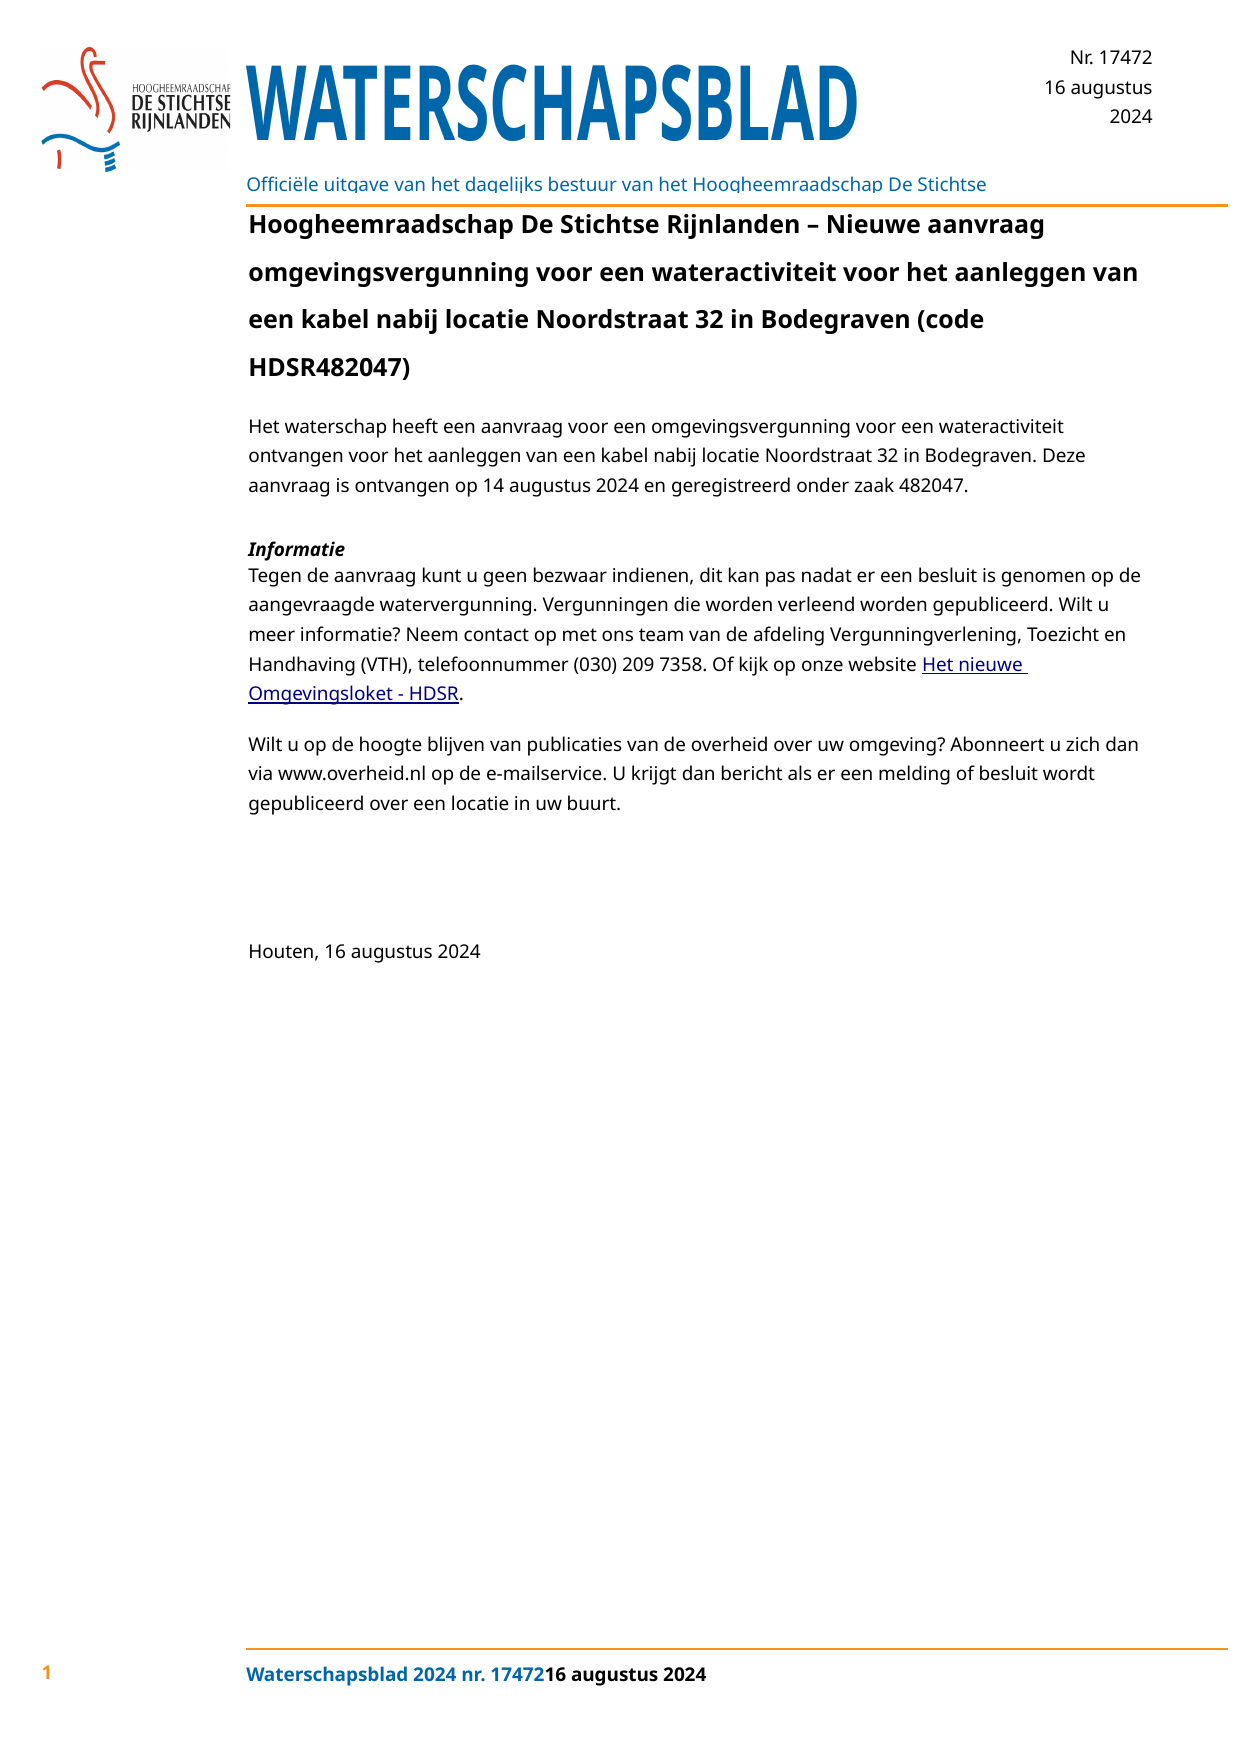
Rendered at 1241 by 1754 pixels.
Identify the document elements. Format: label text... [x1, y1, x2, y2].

text Tegen de aanvraag kunt u geen bezwaar indienen, dit kan pas nadat er een besluit is genomen op de aangevraagde watervergunning. Vergunningen die worden verleend worden gepubliceerd. Wilt u meer informatie? Neem contact op met ons team van de afdeling Vergunningverlening, Toezicht en Handhaving (VTH), telefoonnummer (030) 209 7358. Of kijk op onze website Het nieuwe Omgevingsloket - HDSR. [248, 562, 1152, 706]
text Wilt u op de hoogte blijven van publicaties van de overheid over uw omgeving? Abonneert u zich dan via www.overheid.nl op de e-mailservice. U krijgt dan bericht als er een melding of besluit wordt gepubliceerd over een locatie in uw buurt. [248, 731, 1152, 816]
picture [41, 47, 231, 172]
text Hoogheemraadschap De Stichtse Rijnlanden – Nieuwe aanvraag omgevingsvergunning voor een wateractiviteit voor het aanleggen van een kabel nabij locatie Noordstraat 32 in Bodegraven (code HDSR482047) [248, 207, 1152, 384]
text Houten, 16 augustus 2024 [248, 938, 1152, 964]
text Informatie [248, 536, 1152, 562]
text Het waterschap heeft een aanvraag voor een omgevingsvergunning voor een wateractiviteit ontvangen voor het aanleggen van een kabel nabij locatie Noordstraat 32 in Bodegraven. Deze aanvraag is ontvangen op 14 augustus 2024 en geregistreerd onder zaak 482047. [248, 413, 1152, 498]
